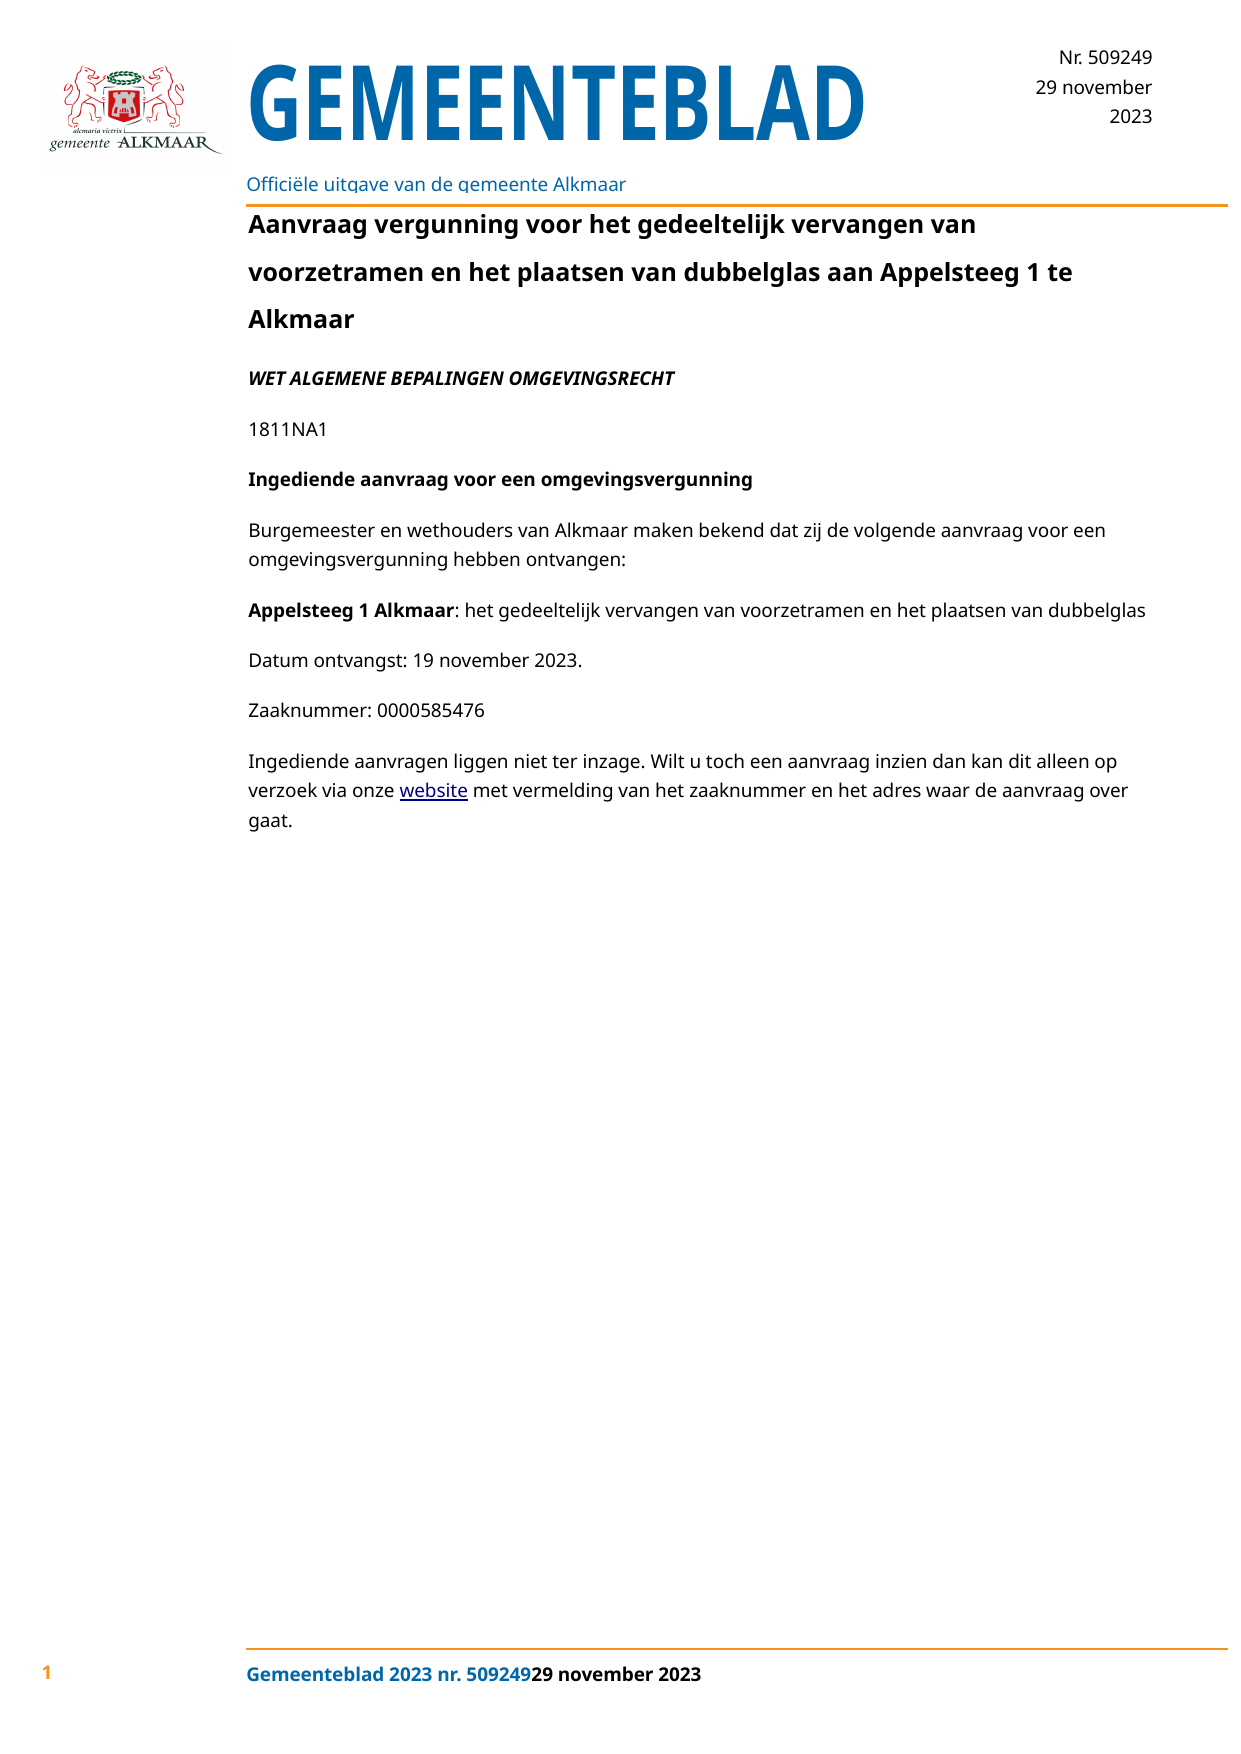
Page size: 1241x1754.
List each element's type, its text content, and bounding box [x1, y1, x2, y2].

text Datum ontvangst: 19 november 2023. [248, 647, 1152, 673]
text 1811NA1 [248, 416, 1152, 442]
picture [41, 47, 231, 172]
text Ingediende aanvragen liggen niet ter inzage. Wilt u toch een aanvraag inzien dan kan dit alleen op verzoek via onze website met vermelding van het zaaknummer en het adres waar de aanvraag over gaat. [248, 748, 1152, 833]
text WET ALGEMENE BEPALINGEN OMGEVINGSRECHT [248, 366, 1152, 391]
text Ingediende aanvraag voor een omgevingsvergunning [248, 466, 1152, 492]
text Burgemeester en wethouders van Alkmaar maken bekend dat zij de volgende aanvraag voor een omgevingsvergunning hebben ontvangen: [248, 517, 1152, 572]
text Appelsteeg 1 Alkmaar: het gedeeltelijk vervangen van voorzetramen en het plaatsen van dubbelglas [248, 597, 1152, 622]
text Zaaknummer: 0000585476 [248, 698, 1152, 723]
text Aanvraag vergunning voor het gedeeltelijk vervangen van voorzetramen en het plaatsen van dubbelglas aan Appelsteeg 1 te Alkmaar [248, 207, 1152, 336]
